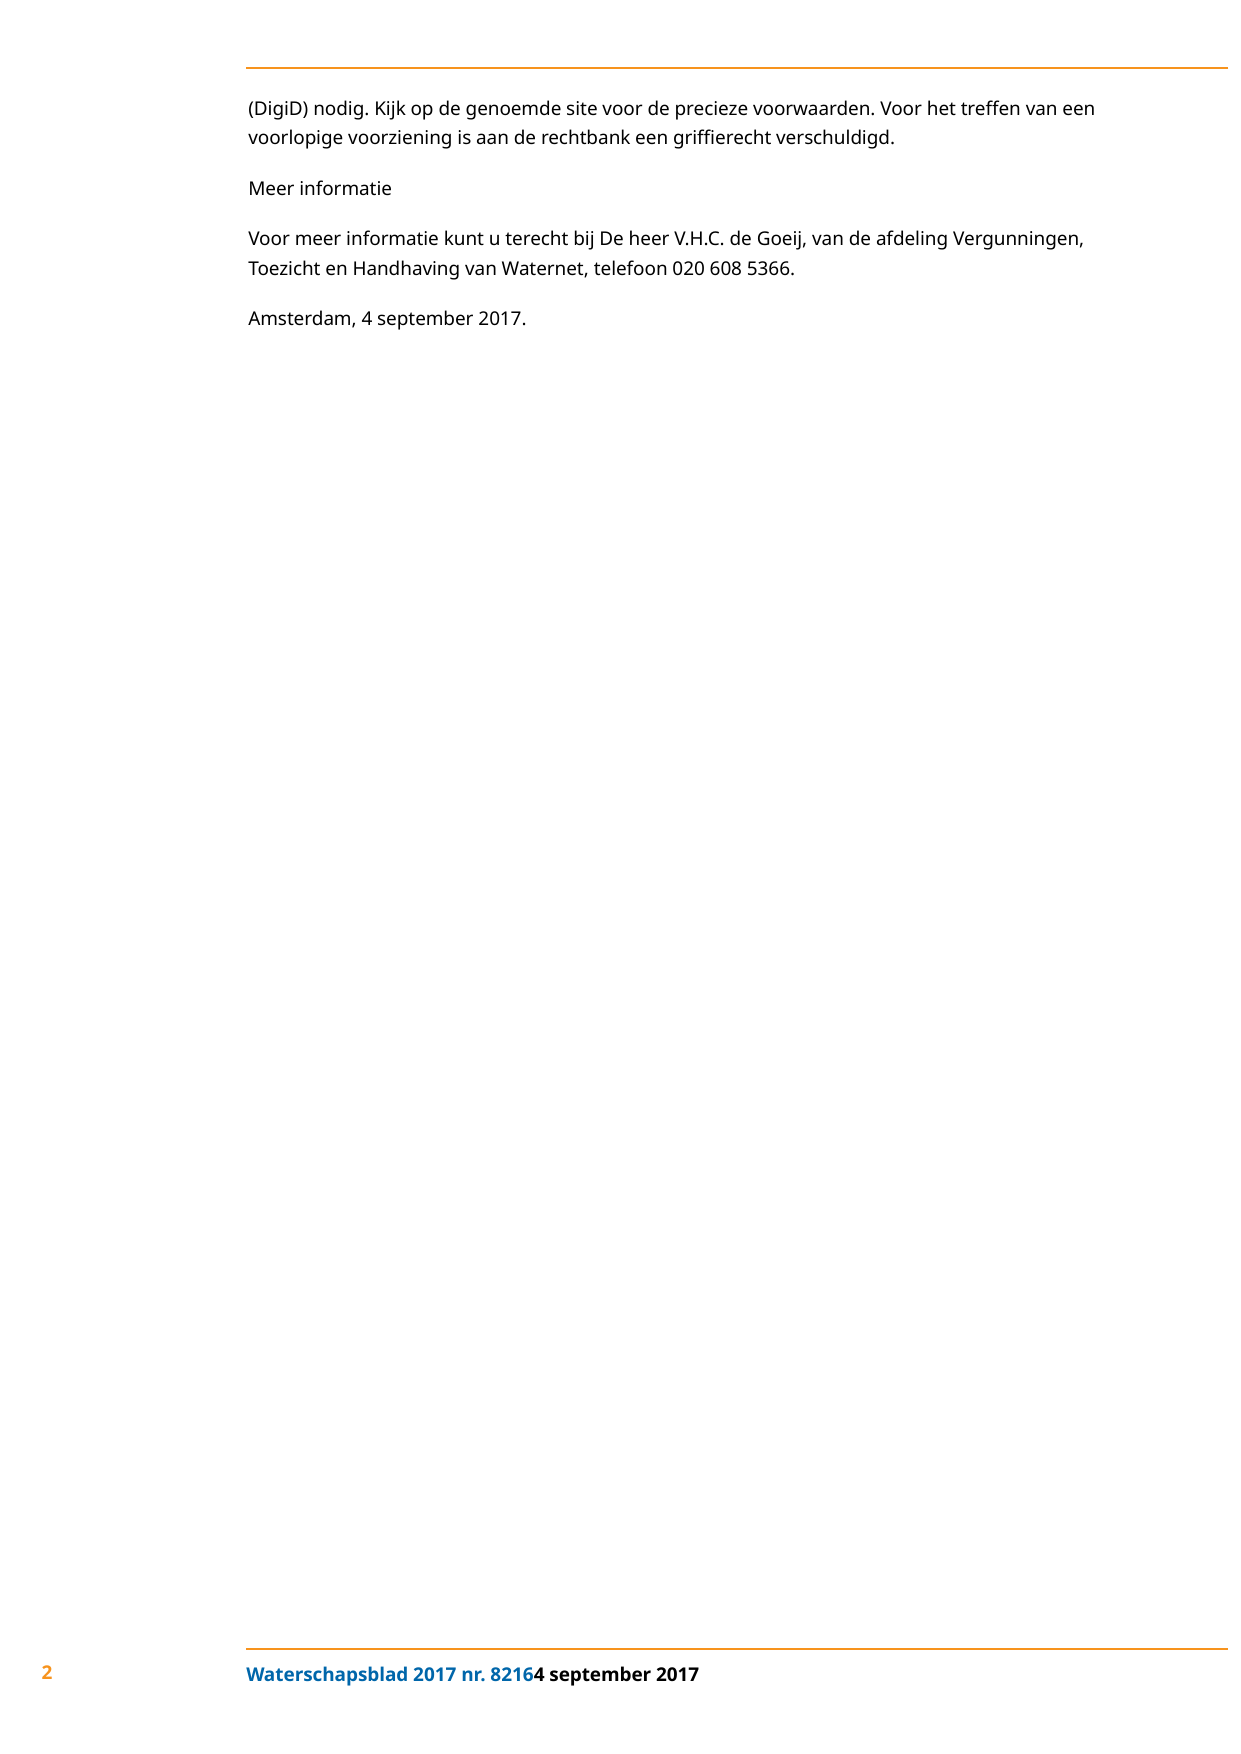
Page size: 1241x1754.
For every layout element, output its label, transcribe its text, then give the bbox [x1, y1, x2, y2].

text Amsterdam, 4 september 2017. [248, 305, 1152, 331]
text (DigiD) nodig. Kijk op de genoemde site voor de precieze voorwaarden. Voor het treffen van een voorlopige voorziening is aan de rechtbank een griffierecht verschuldigd. [248, 95, 1152, 150]
text Meer informatie [248, 175, 1152, 201]
text Voor meer informatie kunt u terecht bij De heer V.H.C. de Goeij, van de afdeling Vergunningen, Toezicht en Handhaving van Waternet, telefoon 020 608 5366. [248, 225, 1152, 281]
picture [41, 47, 231, 172]
